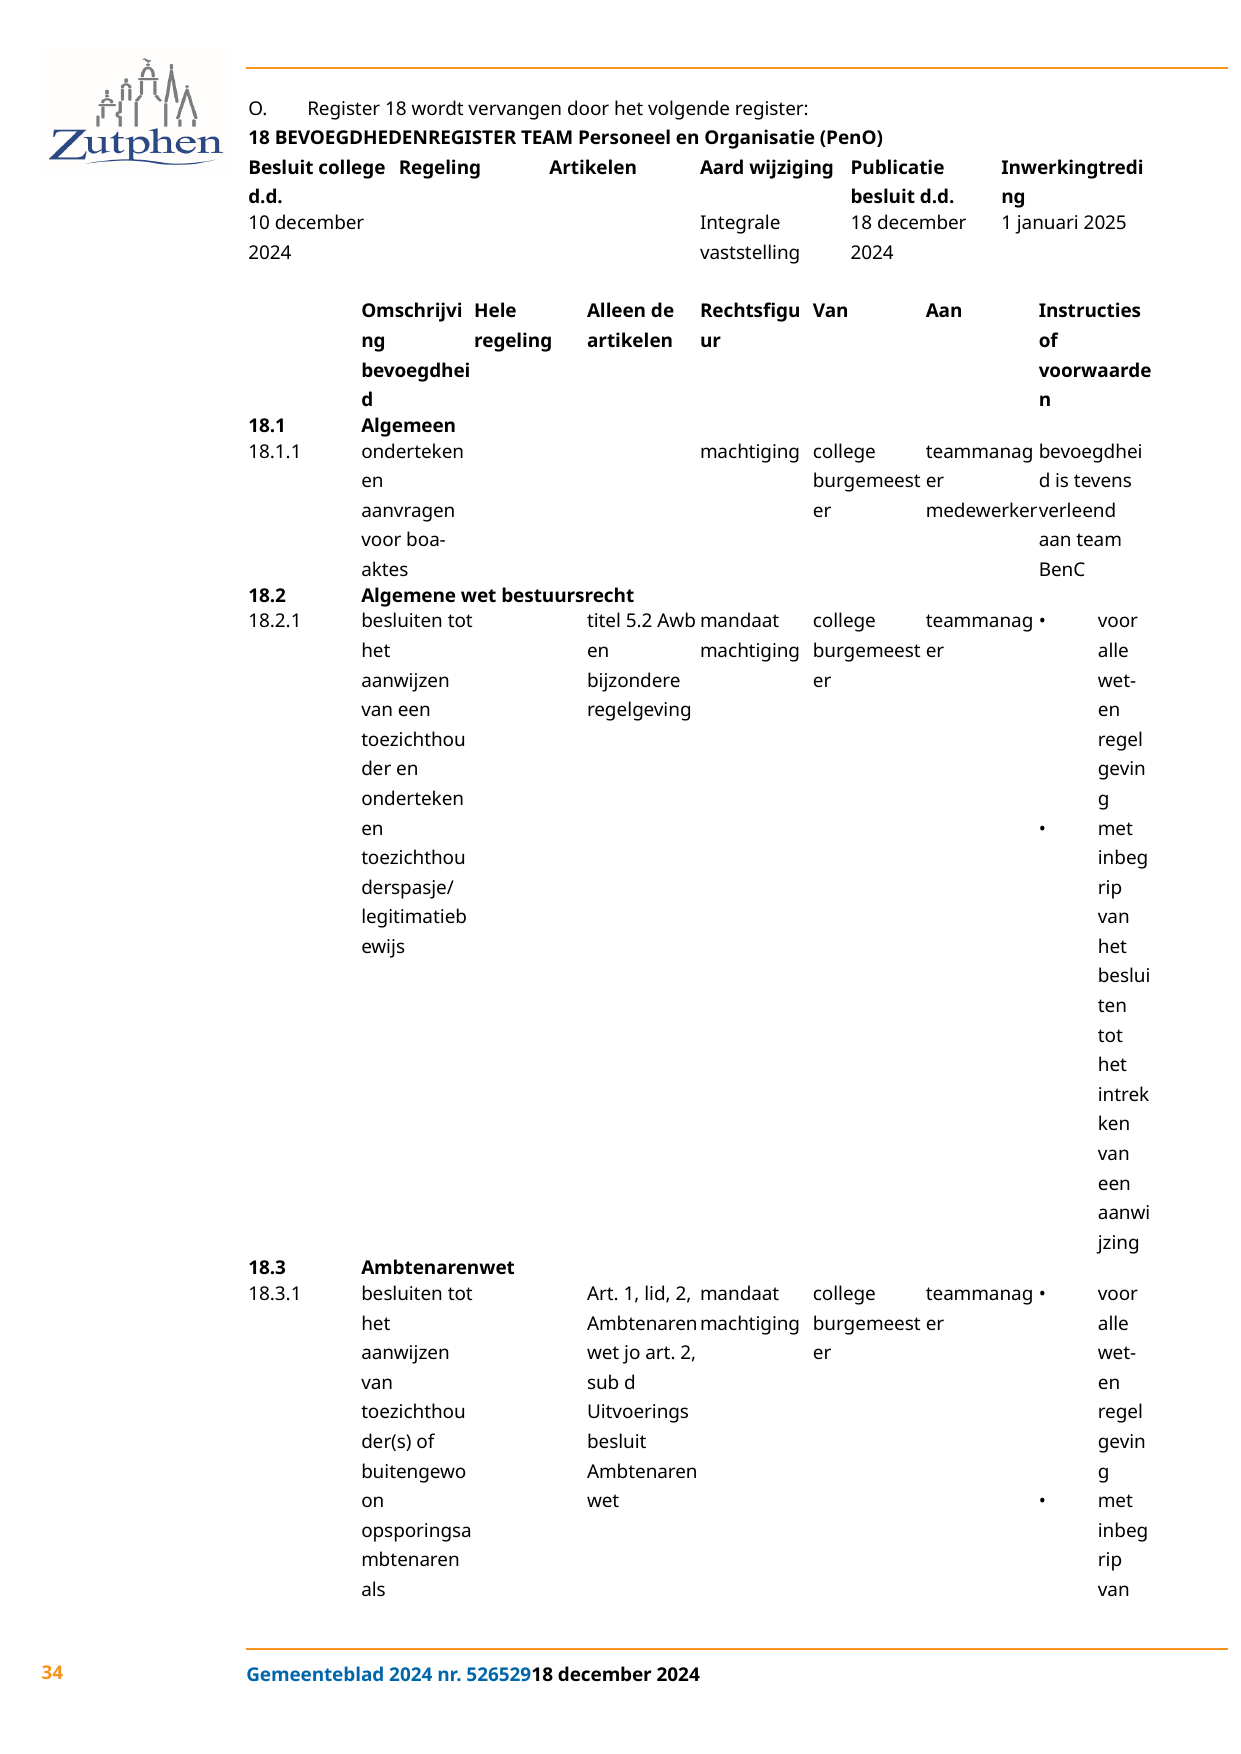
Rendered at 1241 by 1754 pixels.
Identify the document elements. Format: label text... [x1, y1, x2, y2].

table_cell 18.3 [248, 1255, 361, 1280]
table_cell voor alle wet- en regelgeving met inbegrip van [1039, 1280, 1152, 1602]
table_cell 18.1.1 [248, 438, 361, 582]
table_cell [474, 608, 587, 1254]
table_cell 18.3.1 [248, 1280, 361, 1602]
table_cell voor alle wet- en regelgeving met inbegrip van het besluiten tot het intrekken van een aanwijzing [1039, 608, 1152, 1254]
table_cell [587, 438, 700, 582]
table_cell [474, 438, 587, 582]
table_header [248, 298, 361, 412]
table_header Publicatie besluit d.d. [850, 154, 1001, 209]
table_cell teammanager [926, 1280, 1038, 1602]
table_cell besluiten tot het aanwijzen van toezichthouder(s) of buitengewoon opsporingsambtenaren als [361, 1280, 474, 1602]
table_cell Algemene wet bestuursrecht [361, 582, 1152, 608]
table_cell [549, 209, 700, 265]
table_cell [399, 209, 549, 265]
table_cell Integrale vaststelling [700, 209, 850, 265]
table_cell besluiten tot het aanwijzen van een toezichthouder en ondertekenen toezichthouderspasje/ legitimatiebewijs [361, 608, 474, 1254]
table_cell 18 december 2024 [850, 209, 1001, 265]
table_header Inwerkingtreding [1001, 154, 1152, 209]
table_cell 1 januari 2025 [1001, 209, 1152, 265]
table_header Aan [926, 298, 1038, 412]
table_cell college burgemeester [813, 438, 926, 582]
table_cell teammanager [926, 608, 1038, 1254]
table_cell Ambtenarenwet [361, 1255, 1152, 1280]
table_header Rechtsfiguur [700, 298, 813, 412]
table_cell 18.1 [248, 412, 361, 438]
table_cell mandaat machtiging [700, 608, 813, 1254]
table_cell college burgemeester [813, 1280, 926, 1602]
table_cell teammanager medewerker [926, 438, 1038, 582]
table_header Aard wijziging [700, 154, 850, 209]
table_header Regeling [399, 154, 549, 209]
table_cell mandaat machtiging [700, 1280, 813, 1602]
table_header Artikelen [549, 154, 700, 209]
table_cell ondertekenen aanvragen voor boa-aktes [361, 438, 474, 582]
list Register 18 wordt vervangen door het volgende register: [248, 95, 1152, 121]
table_cell machtiging [700, 438, 813, 582]
table_cell 10 december 2024 [248, 209, 398, 265]
text 18 BEVOEGDHEDENREGISTER TEAM Personeel en Organisatie (PenO) [248, 124, 1152, 150]
table_header Instructies of voorwaarden [1039, 298, 1152, 412]
table_cell college burgemeester [813, 608, 926, 1254]
table_header Hele regeling [474, 298, 587, 412]
table_cell 18.2 [248, 582, 361, 608]
table_cell Algemeen [361, 412, 1152, 438]
table_cell [474, 1280, 587, 1602]
table_cell 18.2.1 [248, 608, 361, 1254]
picture [41, 47, 231, 172]
table_header Besluit college d.d. [248, 154, 398, 209]
table_header Omschrijving bevoegdheid [361, 298, 474, 412]
table_cell titel 5.2 Awb en bijzondere regelgeving [587, 608, 700, 1254]
table_cell bevoegdheid is tevens verleend aan team BenC [1039, 438, 1152, 582]
table_header Alleen de artikelen [587, 298, 700, 412]
table_header Van [813, 298, 926, 412]
table_cell Art. 1, lid, 2, Ambtenarenwet jo art. 2, sub d Uitvoeringsbesluit Ambtenarenwet [587, 1280, 700, 1602]
